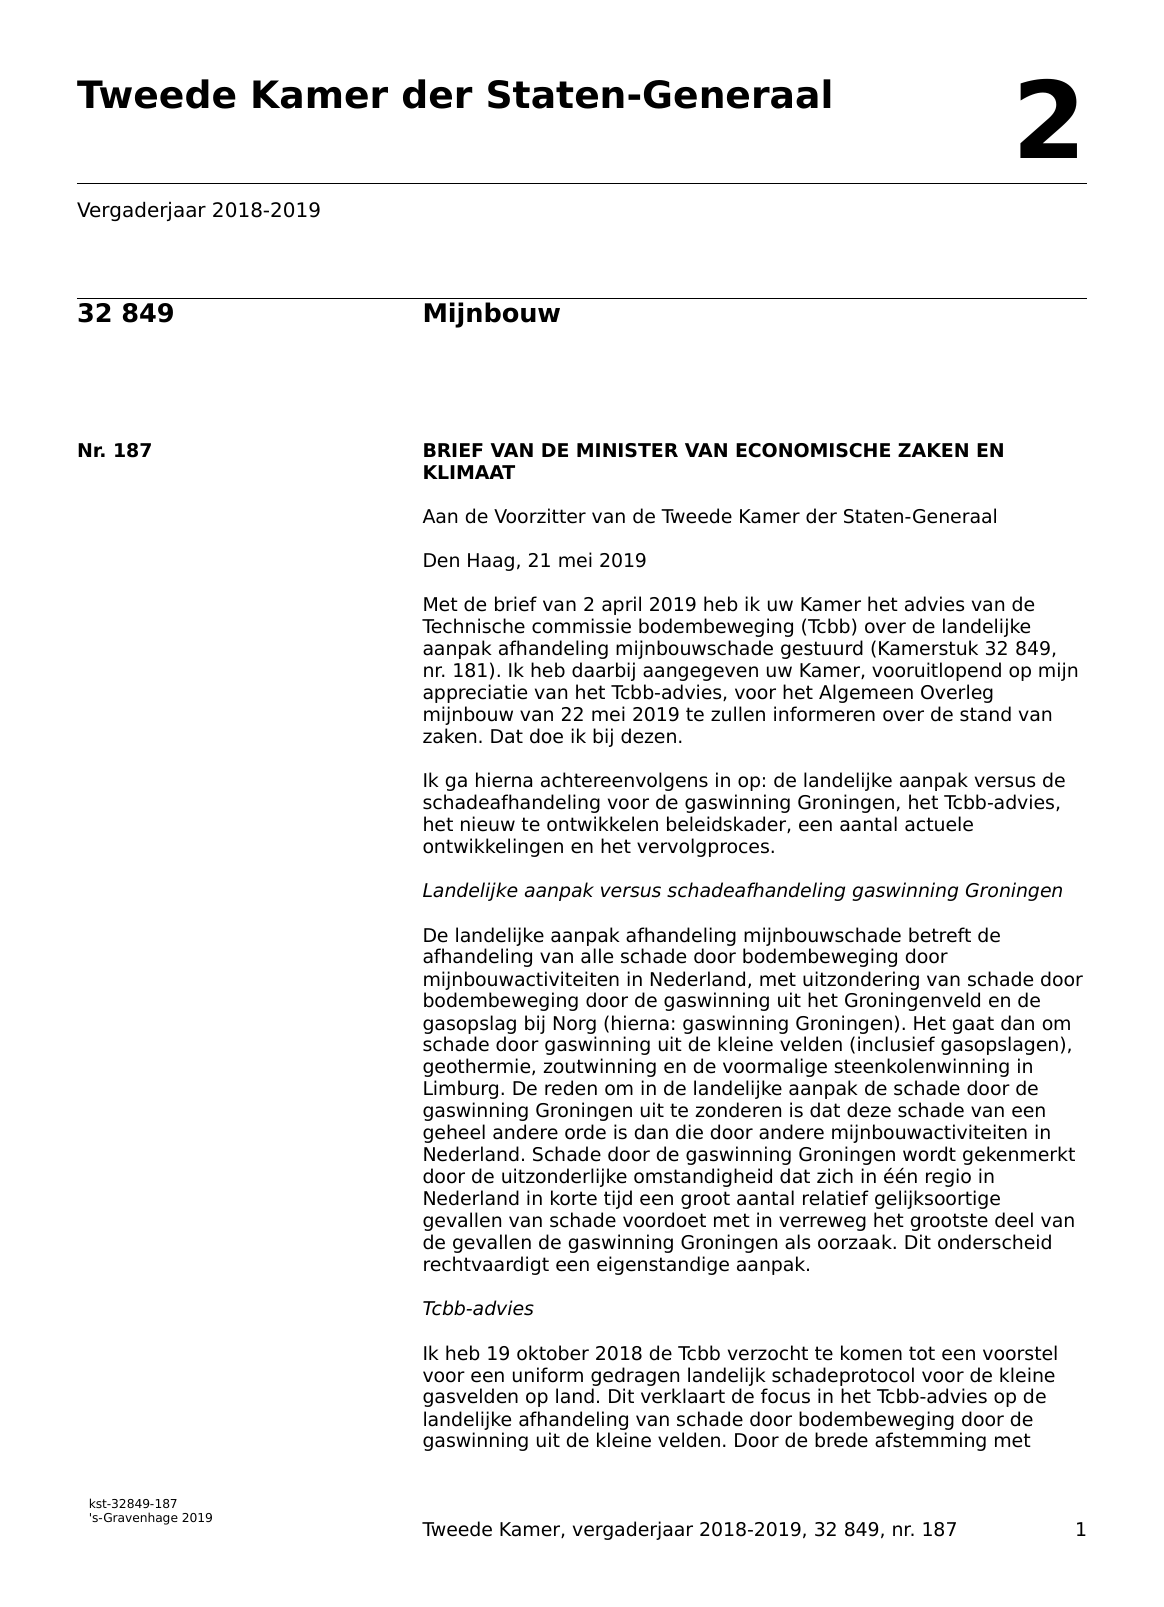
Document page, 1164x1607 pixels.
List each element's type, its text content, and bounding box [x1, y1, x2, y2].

text De landelijke aanpak afhandeling mijnbouwschade betreft de afhandeling van alle schade door bodembeweging door mijnbouwactiviteiten in Nederland, met uitzondering van schade door bodembeweging door de gaswinning uit het Groningenveld en de gasopslag bij Norg (hierna: gaswinning Groningen). Het gaat dan om schade door gaswinning uit de kleine velden (inclusief gasopslagen), geothermie, zoutwinning en de voormalige steenkolenwinning in Limburg. De reden om in de landelijke aanpak de schade door de gaswinning Groningen uit te zonderen is dat deze schade van een geheel andere orde is dan die door andere mijnbouwactiviteiten in Nederland. Schade door de gaswinning Groningen wordt gekenmerkt door de uitzonderlijke omstandigheid dat zich in één regio in Nederland in korte tijd een groot aantal relatief gelijksoortige gevallen van schade voordoet met in verreweg het grootste deel van de gevallen de gaswinning Groningen als oorzaak. Dit onderscheid rechtvaardigt een eigenstandige aanpak. [422, 924, 1087, 1276]
subtitle Nr. 187 BRIEF VAN DE MINISTER VAN ECONOMISCHE ZAKEN EN KLIMAAT [77, 440, 1087, 484]
text 's-Gravenhage 2019 [88, 1511, 323, 1525]
text Aan de Voorzitter van de Tweede Kamer der Staten-Generaal [422, 506, 1087, 528]
subtitle Tcbb-advies [422, 1298, 1087, 1320]
text kst-32849-187 [88, 1497, 323, 1511]
text Met de brief van 2 april 2019 heb ik uw Kamer het advies van de Technische commissie bodembeweging (Tcbb) over de landelijke aanpak afhandeling mijnbouwschade gestuurd (Kamerstuk 32 849, nr. 181). Ik heb daarbij aangegeven uw Kamer, vooruitlopend op mijn appreciatie van het Tcbb-advies, voor het Algemeen Overleg mijnbouw van 22 mei 2019 te zullen informeren over de stand van zaken. Dat doe ik bij dezen. [422, 594, 1087, 748]
subtitle 32 849 Mijnbouw [77, 299, 1087, 329]
table_header Tweede Kamer der Staten-Generaal [77, 59, 886, 183]
table_header 2 [886, 59, 1087, 183]
text Den Haag, 21 mei 2019 [422, 550, 1087, 572]
text Ik heb 19 oktober 2018 de Tcbb verzocht te komen tot een voorstel voor een uniform gedragen landelijk schadeprotocol voor de kleine gasvelden op land. Dit verklaart de focus in het Tcbb-advies op de landelijke afhandeling van schade door bodembeweging door de gaswinning uit de kleine velden. Door de brede afstemming met [422, 1342, 1087, 1452]
text Ik ga hierna achtereenvolgens in op: de landelijke aanpak versus de schadeafhandeling voor de gaswinning Groningen, het Tcbb-advies, het nieuw te ontwikkelen beleidskader, een aantal actuele ontwikkelingen en het vervolgproces. [422, 770, 1087, 858]
table_cell Vergaderjaar 2018-2019 [77, 184, 1087, 298]
subtitle Landelijke aanpak versus schadeafhandeling gaswinning Groningen [422, 880, 1087, 902]
